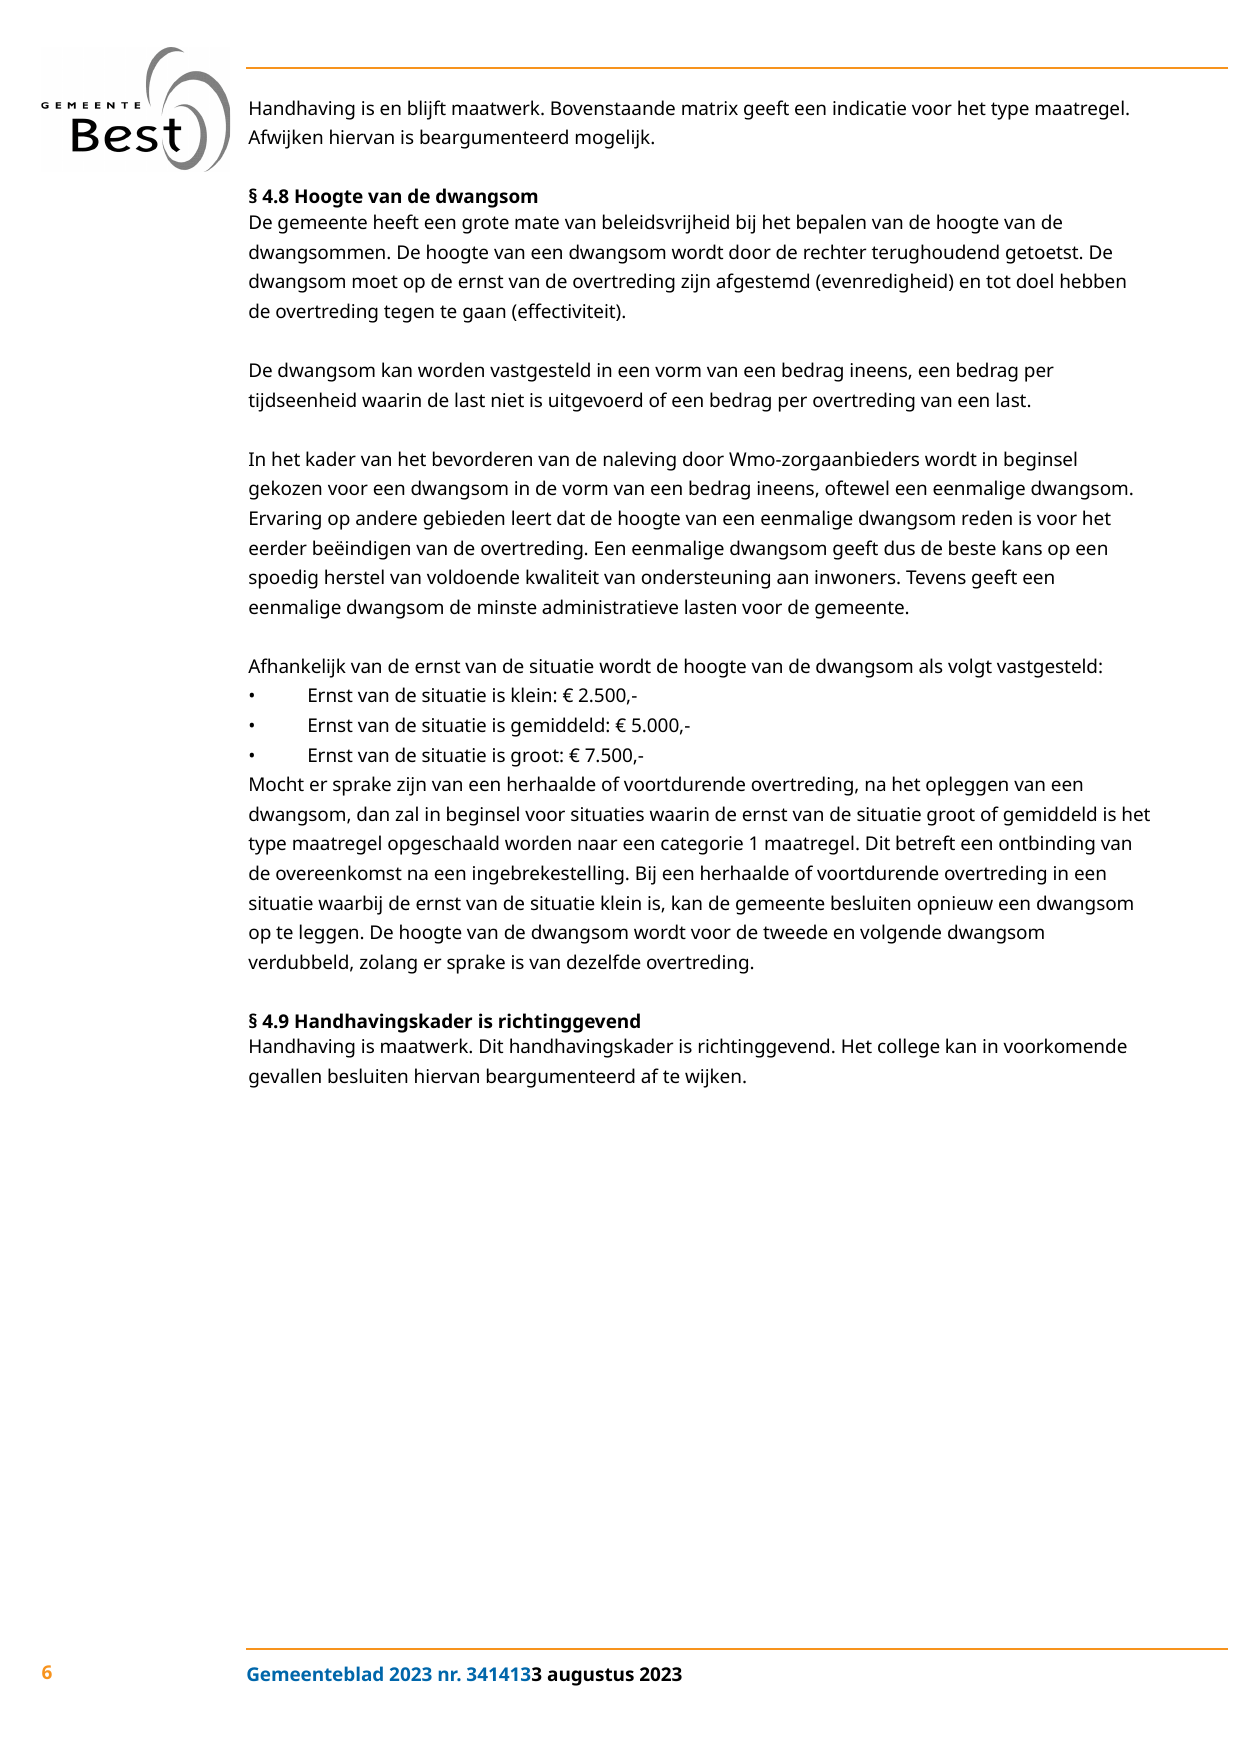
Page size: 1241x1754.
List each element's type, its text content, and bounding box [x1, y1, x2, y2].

text In het kader van het bevorderen van de naleving door Wmo-zorgaanbieders wordt in beginsel gekozen voor een dwangsom in de vorm van een bedrag ineens, oftewel een eenmalige dwangsom. Ervaring op andere gebieden leert dat de hoogte van een eenmalige dwangsom reden is voor het eerder beëindigen van de overtreding. Een eenmalige dwangsom geeft dus de beste kans op een spoedig herstel van voldoende kwaliteit van ondersteuning aan inwoners. Tevens geeft een eenmalige dwangsom de minste administratieve lasten voor de gemeente. [248, 446, 1152, 619]
text De dwangsom kan worden vastgesteld in een vorm van een bedrag ineens, een bedrag per tijdseenheid waarin de last niet is uitgevoerd of een bedrag per overtreding van een last. [248, 357, 1152, 412]
list Ernst van de situatie is groot: € 7.500,- [248, 742, 1152, 767]
text De gemeente heeft een grote mate van beleidsvrijheid bij het bepalen van de hoogte van de dwangsommen. De hoogte van een dwangsom wordt door de rechter terughoudend getoetst. De dwangsom moet op de ernst van de overtreding zijn afgestemd (evenredigheid) en tot doel hebben de overtreding tegen te gaan (effectiviteit). [248, 209, 1152, 324]
text § 4.8 Hoogte van de dwangsom [248, 183, 1152, 209]
text § 4.9 Handhavingskader is richtinggevend [248, 1008, 1152, 1034]
text Handhaving is maatwerk. Dit handhavingskader is richtinggevend. Het college kan in voorkomende gevallen besluiten hiervan beargumenteerd af te wijken. [248, 1034, 1152, 1089]
text Handhaving is en blijft maatwerk. Bovenstaande matrix geeft een indicatie voor het type maatregel. Afwijken hiervan is beargumenteerd mogelijk. [248, 95, 1152, 150]
picture [41, 47, 231, 172]
list Ernst van de situatie is klein: € 2.500,- [248, 683, 1152, 708]
text Afhankelijk van de ernst van de situatie wordt de hoogte van de dwangsom als volgt vastgesteld: [248, 653, 1152, 679]
text Mocht er sprake zijn van een herhaalde of voortdurende overtreding, na het opleggen van een dwangsom, dan zal in beginsel voor situaties waarin de ernst van de situatie groot of gemiddeld is het type maatregel opgeschaald worden naar een categorie 1 maatregel. Dit betreft een ontbinding van de overeenkomst na een ingebrekestelling. Bij een herhaalde of voortdurende overtreding in een situatie waarbij de ernst van de situatie klein is, kan de gemeente besluiten opnieuw een dwangsom op te leggen. De hoogte van de dwangsom wordt voor de tweede en volgende dwangsom verdubbeld, zolang er sprake is van dezelfde overtreding. [248, 771, 1152, 974]
list Ernst van de situatie is gemiddeld: € 5.000,- [248, 712, 1152, 738]
